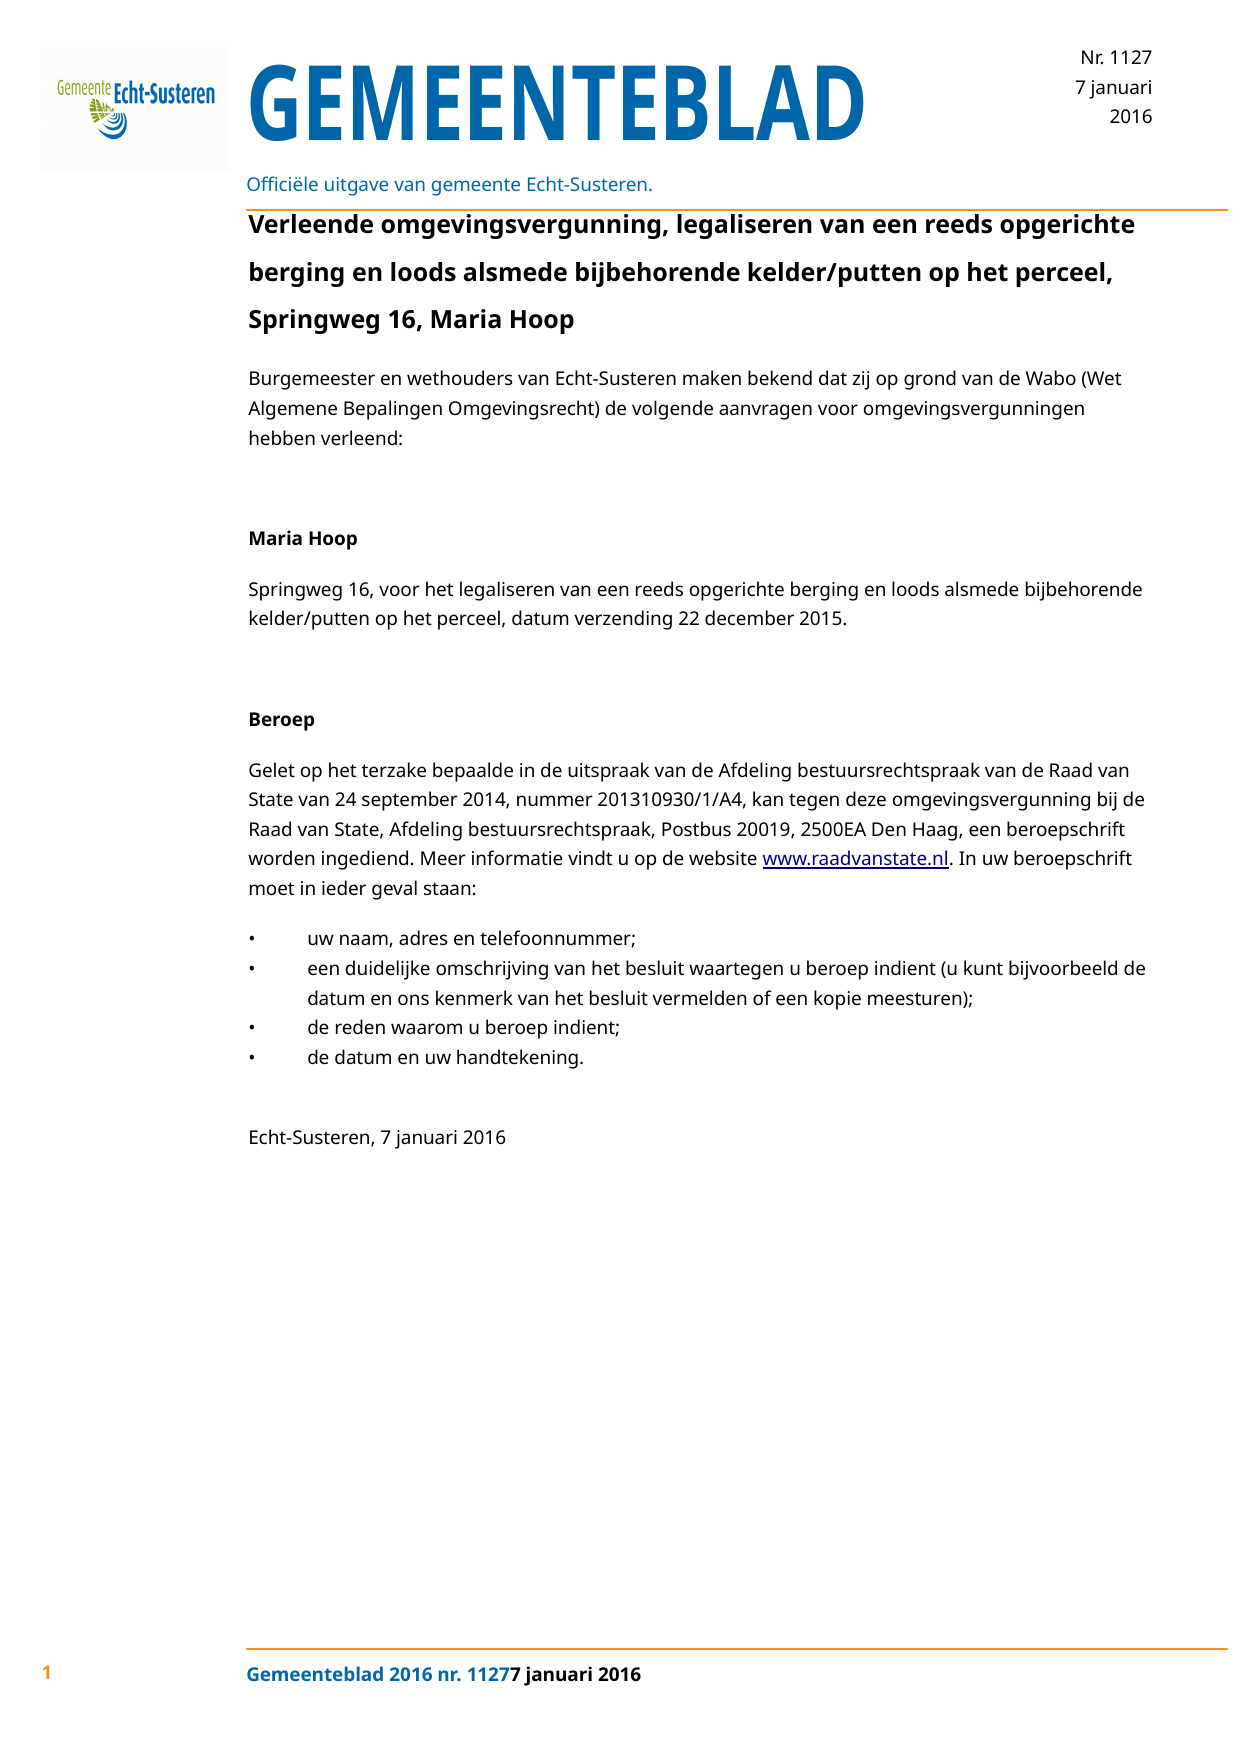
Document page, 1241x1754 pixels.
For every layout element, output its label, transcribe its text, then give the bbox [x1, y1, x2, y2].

text Beroep [248, 706, 1152, 732]
text Maria Hoop [248, 526, 1152, 551]
text Springweg 16, voor het legaliseren van een reeds opgerichte berging en loods alsmede bijbehorende kelder/putten op het perceel, datum verzending 22 december 2015. [248, 576, 1152, 631]
list uw naam, adres en telefoonnummer; [248, 926, 1152, 951]
text Burgemeester en wethouders van Echt-Susteren maken bekend dat zij op grond van de Wabo (Wet Algemene Bepalingen Omgevingsrecht) de volgende aanvragen voor omgevingsvergunningen hebben verleend: [248, 366, 1152, 450]
picture [41, 47, 231, 172]
text Verleende omgevingsvergunning, legaliseren van een reeds opgerichte berging en loods alsmede bijbehorende kelder/putten op het perceel, Springweg 16, Maria Hoop [248, 211, 1152, 336]
text Gelet op het terzake bepaalde in de uitspraak van de Afdeling bestuursrechtspraak van de Raad van State van 24 september 2014, nummer 201310930/1/A4, kan tegen deze omgevingsvergunning bij de Raad van State, Afdeling bestuursrechtspraak, Postbus 20019, 2500EA Den Haag, een beroepschrift worden ingediend. Meer informatie vindt u op de website www.raadvanstate.nl. In uw beroepschrift moet in ieder geval staan: [248, 757, 1152, 901]
list een duidelijke omschrijving van het besluit waartegen u beroep indient (u kunt bijvoorbeeld de datum en ons kenmerk van het besluit vermelden of een kopie meesturen); [248, 955, 1152, 1010]
text Echt-Susteren, 7 januari 2016 [248, 1124, 1152, 1149]
list de reden waarom u beroep indient; [248, 1014, 1152, 1040]
list de datum en uw handtekening. [248, 1044, 1152, 1069]
